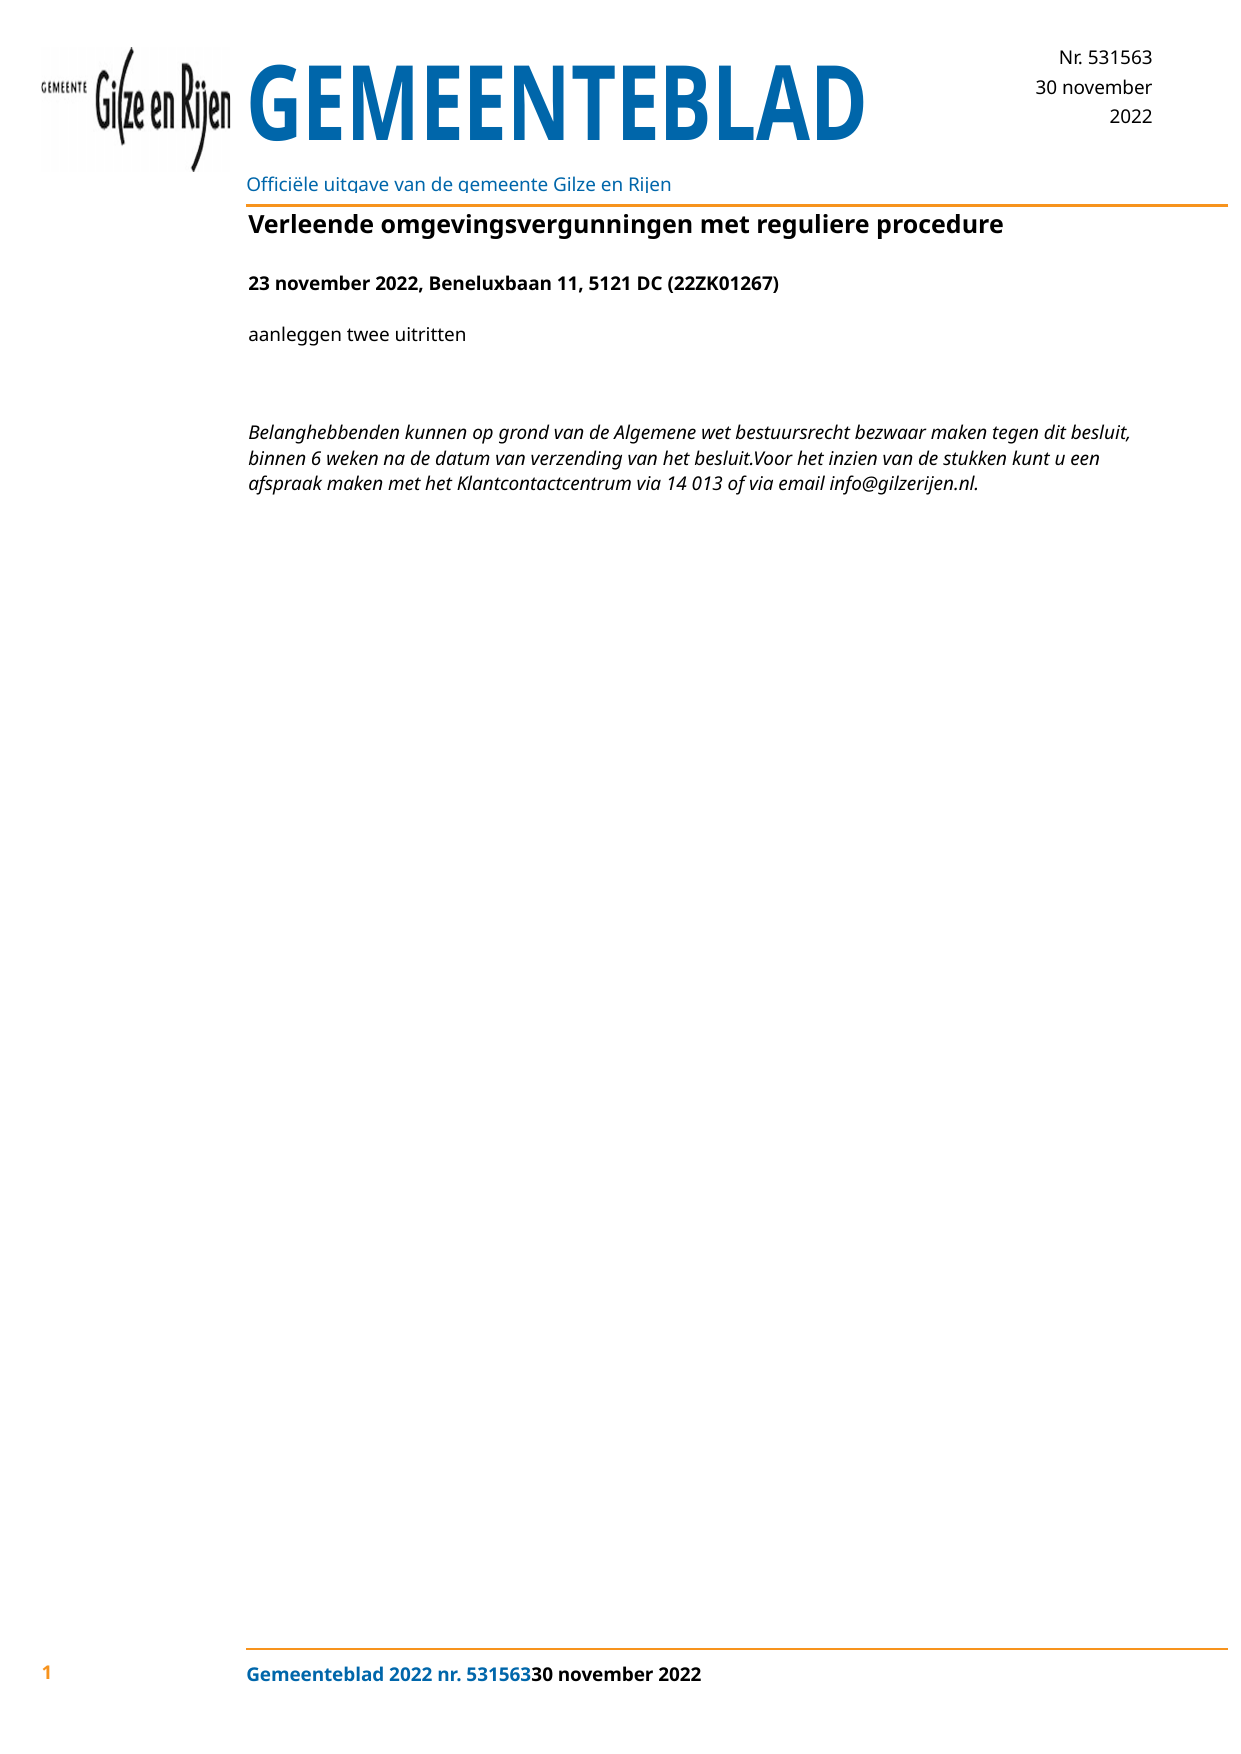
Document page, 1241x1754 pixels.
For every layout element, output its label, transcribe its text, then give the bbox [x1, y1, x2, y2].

text Belanghebbenden kunnen op grond van de Algemene wet bestuursrecht bezwaar maken tegen dit besluit, binnen 6 weken na de datum van verzending van het besluit.Voor het inzien van de stukken kunt u een afspraak maken met het Klantcontactcentrum via 14 013 of via email info@gilzerijen.nl. [248, 419, 1152, 496]
picture [41, 47, 231, 172]
text aanleggen twee uitritten [248, 321, 1152, 346]
text 23 november 2022, Beneluxbaan 11, 5121 DC (22ZK01267) [248, 270, 1152, 296]
text Verleende omgevingsvergunningen met reguliere procedure [248, 207, 1152, 241]
